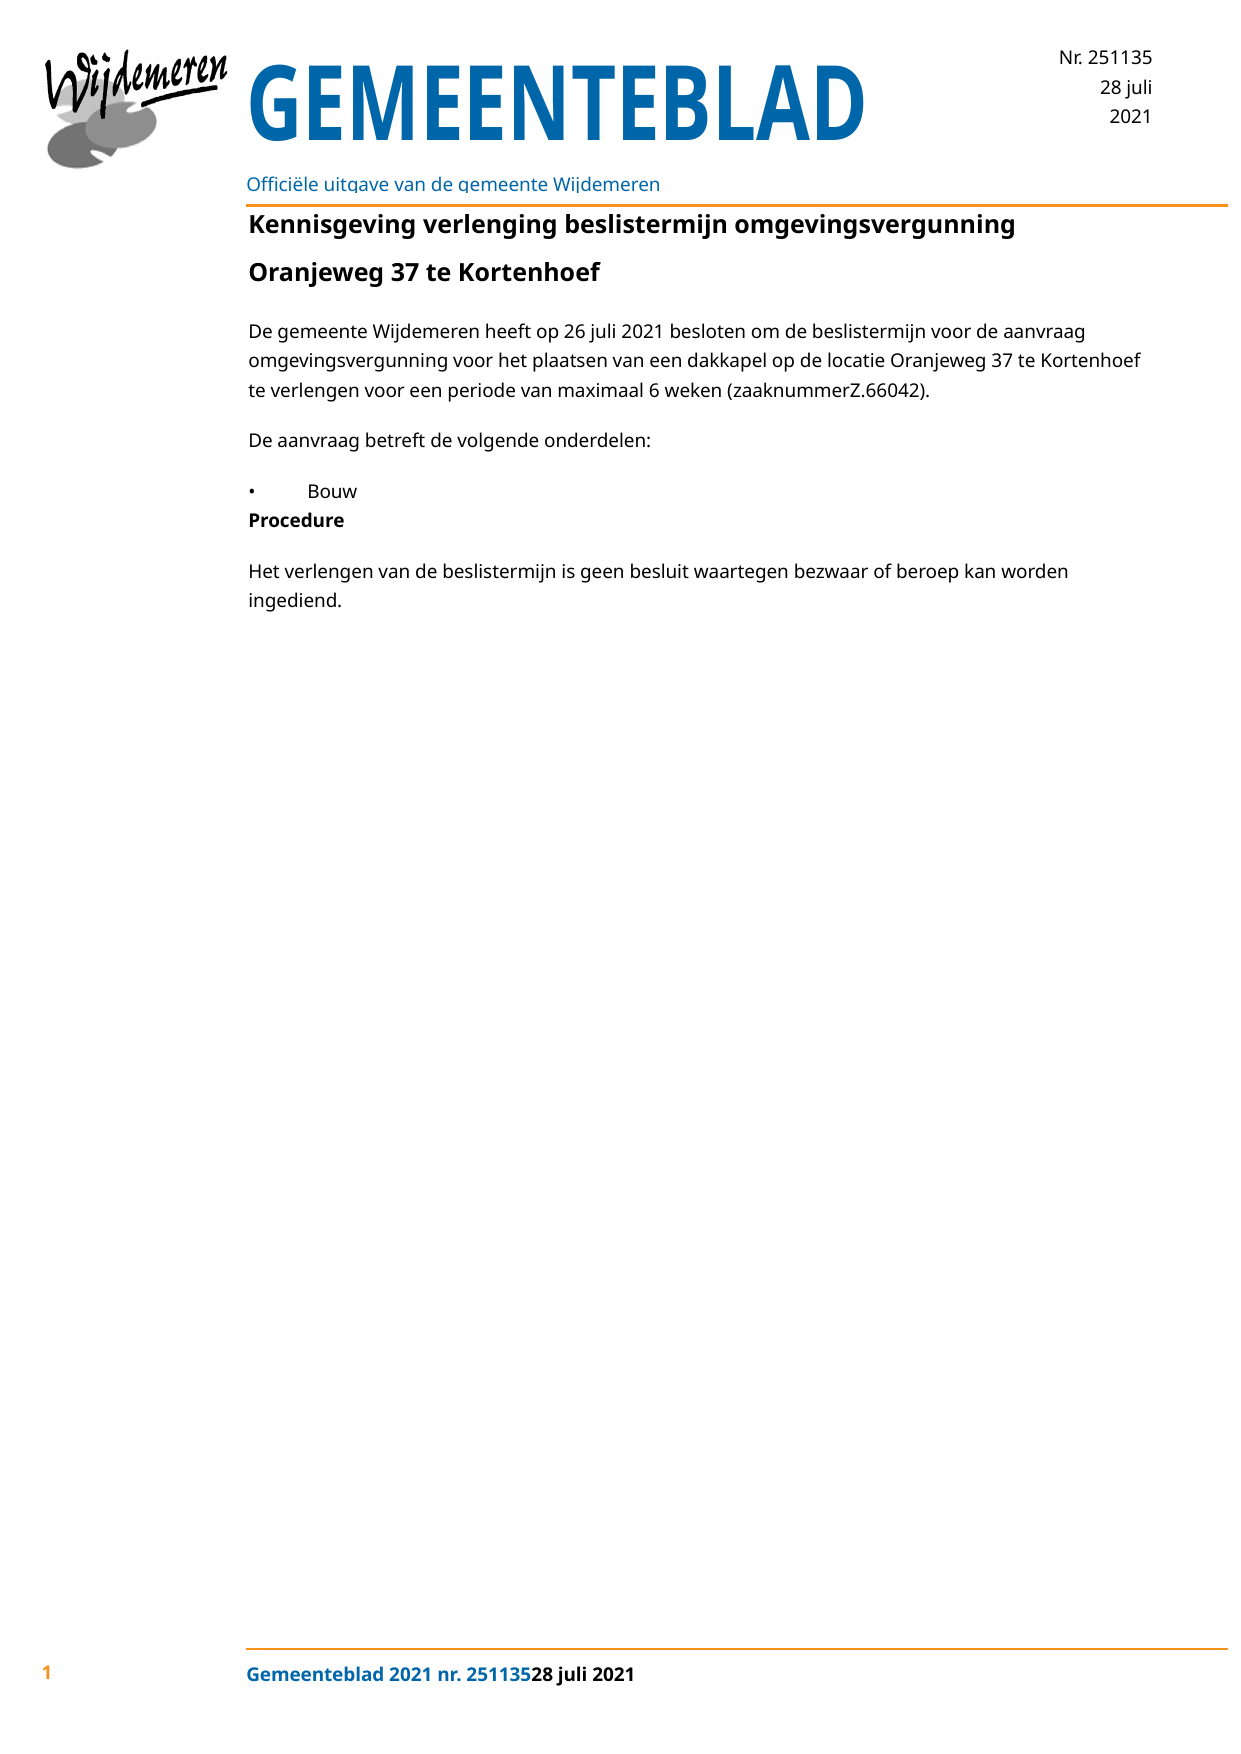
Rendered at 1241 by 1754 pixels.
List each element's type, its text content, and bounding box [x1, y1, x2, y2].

text Procedure [248, 507, 1152, 533]
list Bouw [248, 478, 1152, 504]
text Kennisgeving verlenging beslistermijn omgevingsvergunning Oranjeweg 37 te Kortenhoef [248, 207, 1152, 288]
text De aanvraag betreft de volgende onderdelen: [248, 427, 1152, 453]
text Het verlengen van de beslistermijn is geen besluit waartegen bezwaar of beroep kan worden ingediend. [248, 558, 1152, 613]
picture [41, 47, 231, 172]
text De gemeente Wijdemeren heeft op 26 juli 2021 besloten om de beslistermijn voor de aanvraag omgevingsvergunning voor het plaatsen van een dakkapel op de locatie Oranjeweg 37 te Kortenhoef te verlengen voor een periode van maximaal 6 weken (zaaknummerZ.66042). [248, 318, 1152, 403]
